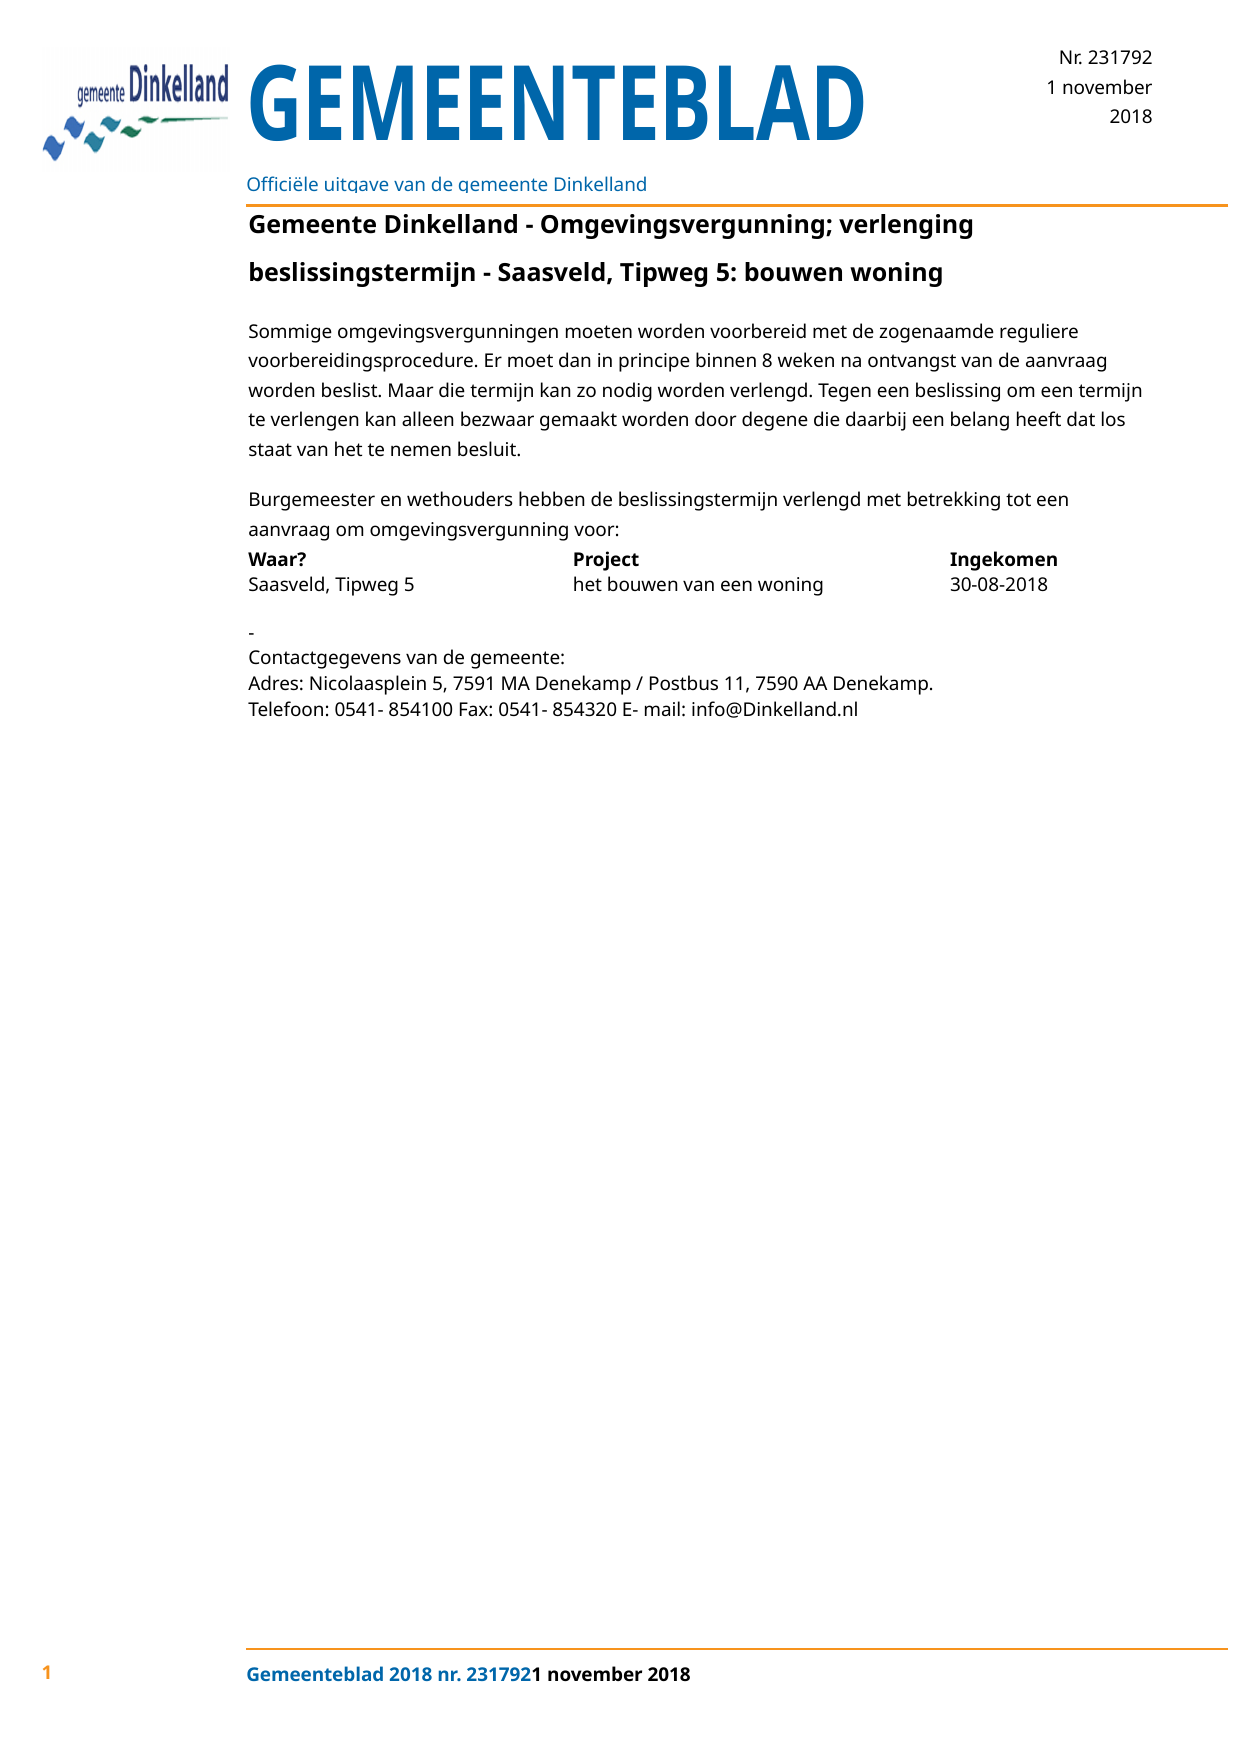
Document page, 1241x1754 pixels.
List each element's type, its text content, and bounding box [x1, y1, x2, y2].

table_header Waar? [248, 546, 573, 572]
table_header Project [573, 546, 950, 572]
picture [41, 47, 231, 172]
text Contactgegevens van de gemeente: [248, 644, 1152, 670]
text Telefoon: 0541- 854100 Fax: 0541- 854320 E- mail: info@Dinkelland.nl [248, 696, 1152, 722]
table_cell het bouwen van een woning [573, 572, 950, 597]
text - [248, 619, 1152, 644]
table_cell Saasveld, Tipweg 5 [248, 572, 573, 597]
table_cell 30-08-2018 [950, 572, 1152, 597]
table_header Ingekomen [950, 546, 1152, 572]
text Sommige omgevingsvergunningen moeten worden voorbereid met de zogenaamde reguliere voorbereidingsprocedure. Er moet dan in principe binnen 8 weken na ontvangst van de aanvraag worden beslist. Maar die termijn kan zo nodig worden verlengd. Tegen een beslissing om een termijn te verlengen kan alleen bezwaar gemaakt worden door degene die daarbij een belang heeft dat los staat van het te nemen besluit. [248, 318, 1152, 462]
text Gemeente Dinkelland - Omgevingsvergunning; verlenging beslissingstermijn - Saasveld, Tipweg 5: bouwen woning [248, 207, 1152, 288]
text Adres: Nicolaasplein 5, 7591 MA Denekamp / Postbus 11, 7590 AA Denekamp. [248, 670, 1152, 696]
text Burgemeester en wethouders hebben de beslissingstermijn verlengd met betrekking tot een aanvraag om omgevingsvergunning voor: [248, 487, 1152, 542]
